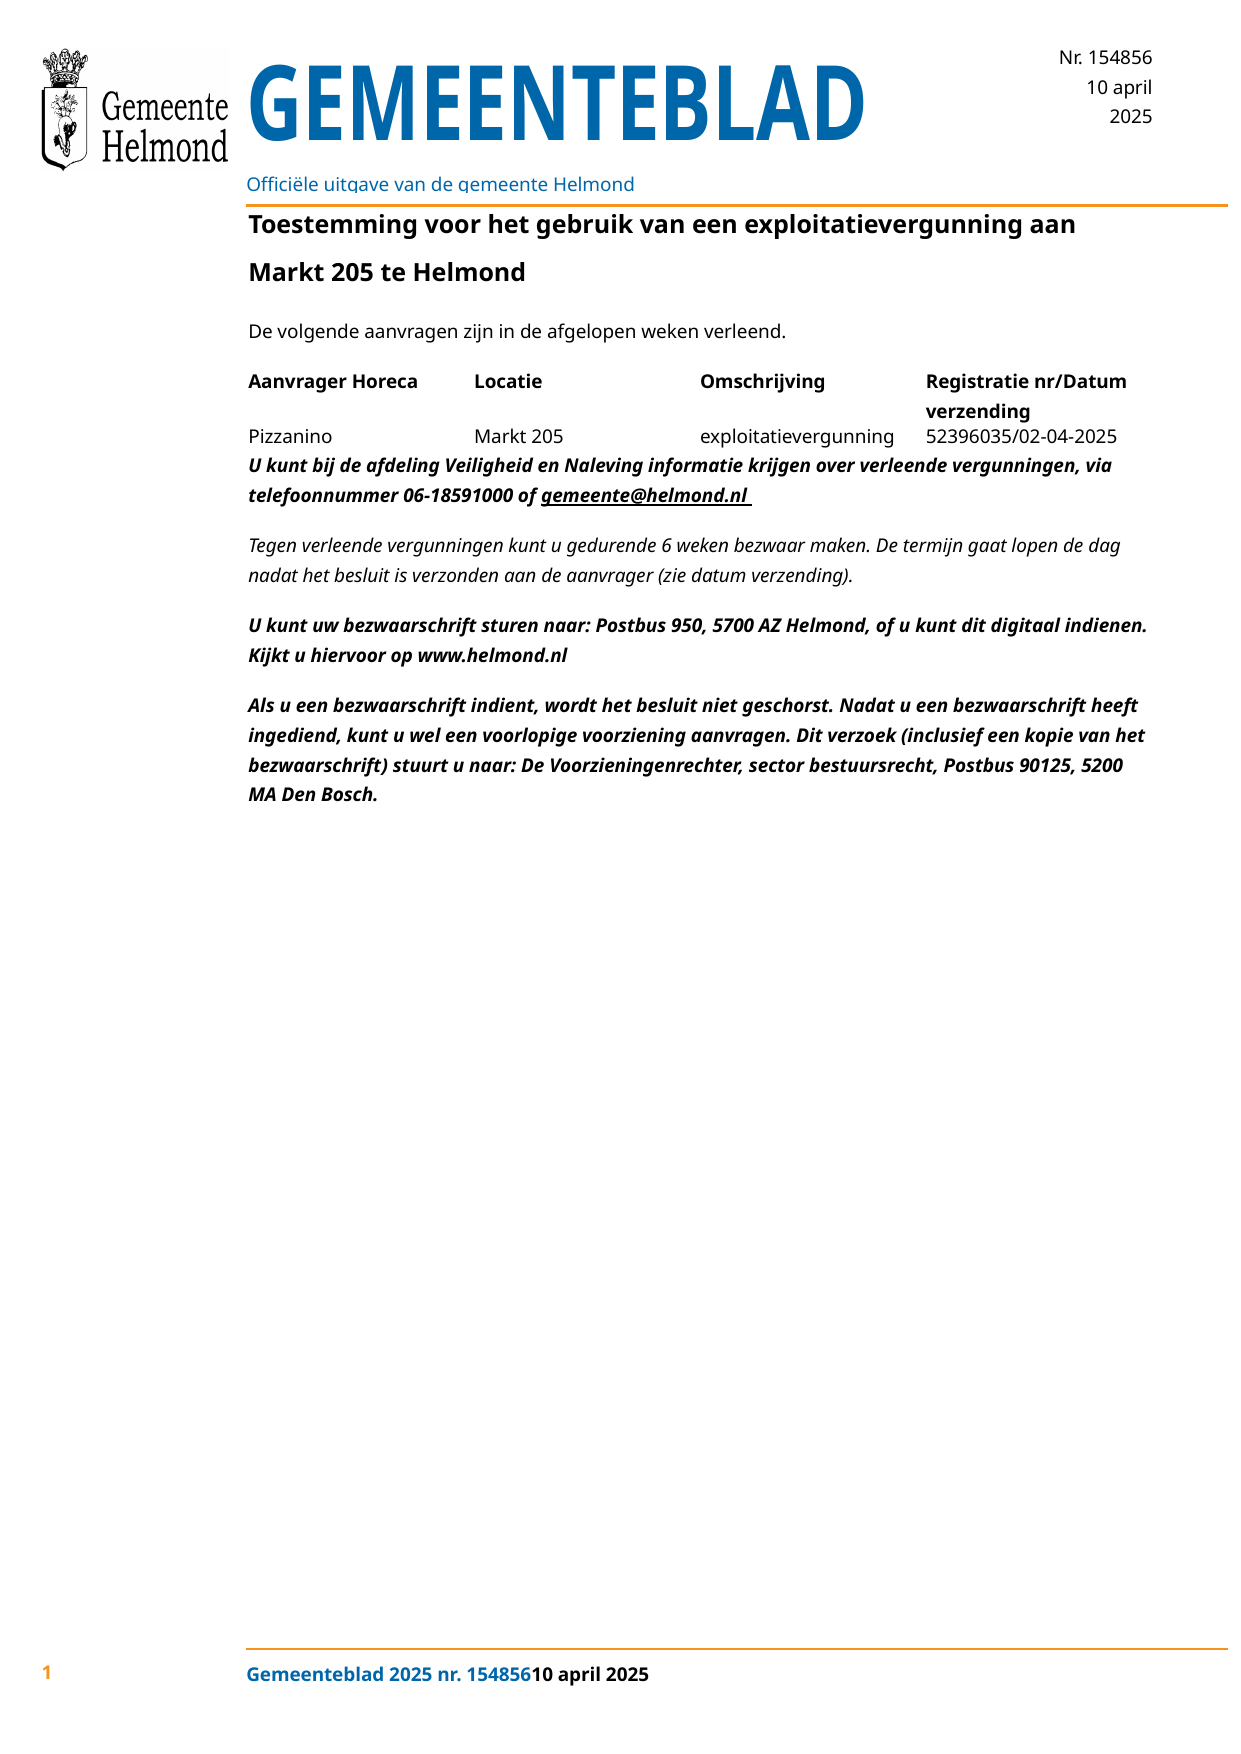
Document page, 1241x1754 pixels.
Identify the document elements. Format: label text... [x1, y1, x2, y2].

table_cell 52396035/02-04-2025 [926, 424, 1152, 449]
table_cell Markt 205 [474, 424, 700, 449]
table_cell exploitatievergunning [700, 424, 926, 449]
text Tegen verleende vergunningen kunt u gedurende 6 weken bezwaar maken. De termijn gaat lopen de dag nadat het besluit is verzonden aan de aanvrager (zie datum verzending). [248, 533, 1152, 588]
table_header Aanvrager Horeca [248, 369, 474, 424]
table_header Omschrijving [700, 369, 926, 424]
text Toestemming voor het gebruik van een exploitatievergunning aan Markt 205 te Helmond [248, 207, 1152, 288]
picture [41, 47, 231, 172]
table_header Locatie [474, 369, 700, 424]
table_cell Pizzanino [248, 424, 474, 449]
text U kunt bij de afdeling Veiligheid en Naleving informatie krijgen over verleende vergunningen, via telefoonnummer 06-18591000 of gemeente@helmond.nl [248, 453, 1152, 508]
text Als u een bezwaarschrift indient, wordt het besluit niet geschorst. Nadat u een bezwaarschrift heeft ingediend, kunt u wel een voorlopige voorziening aanvragen. Dit verzoek (inclusief een kopie van het bezwaarschrift) stuurt u naar: De Voorzieningenrechter, sector bestuursrecht, Postbus 90125, 5200 MA Den Bosch. [248, 693, 1152, 807]
text U kunt uw bezwaarschrift sturen naar: Postbus 950, 5700 AZ Helmond, of u kunt dit digitaal indienen. Kijkt u hiervoor op www.helmond.nl [248, 613, 1152, 668]
table_header Registratie nr/Datum verzending [926, 369, 1152, 424]
text De volgende aanvragen zijn in de afgelopen weken verleend. [248, 318, 1152, 344]
